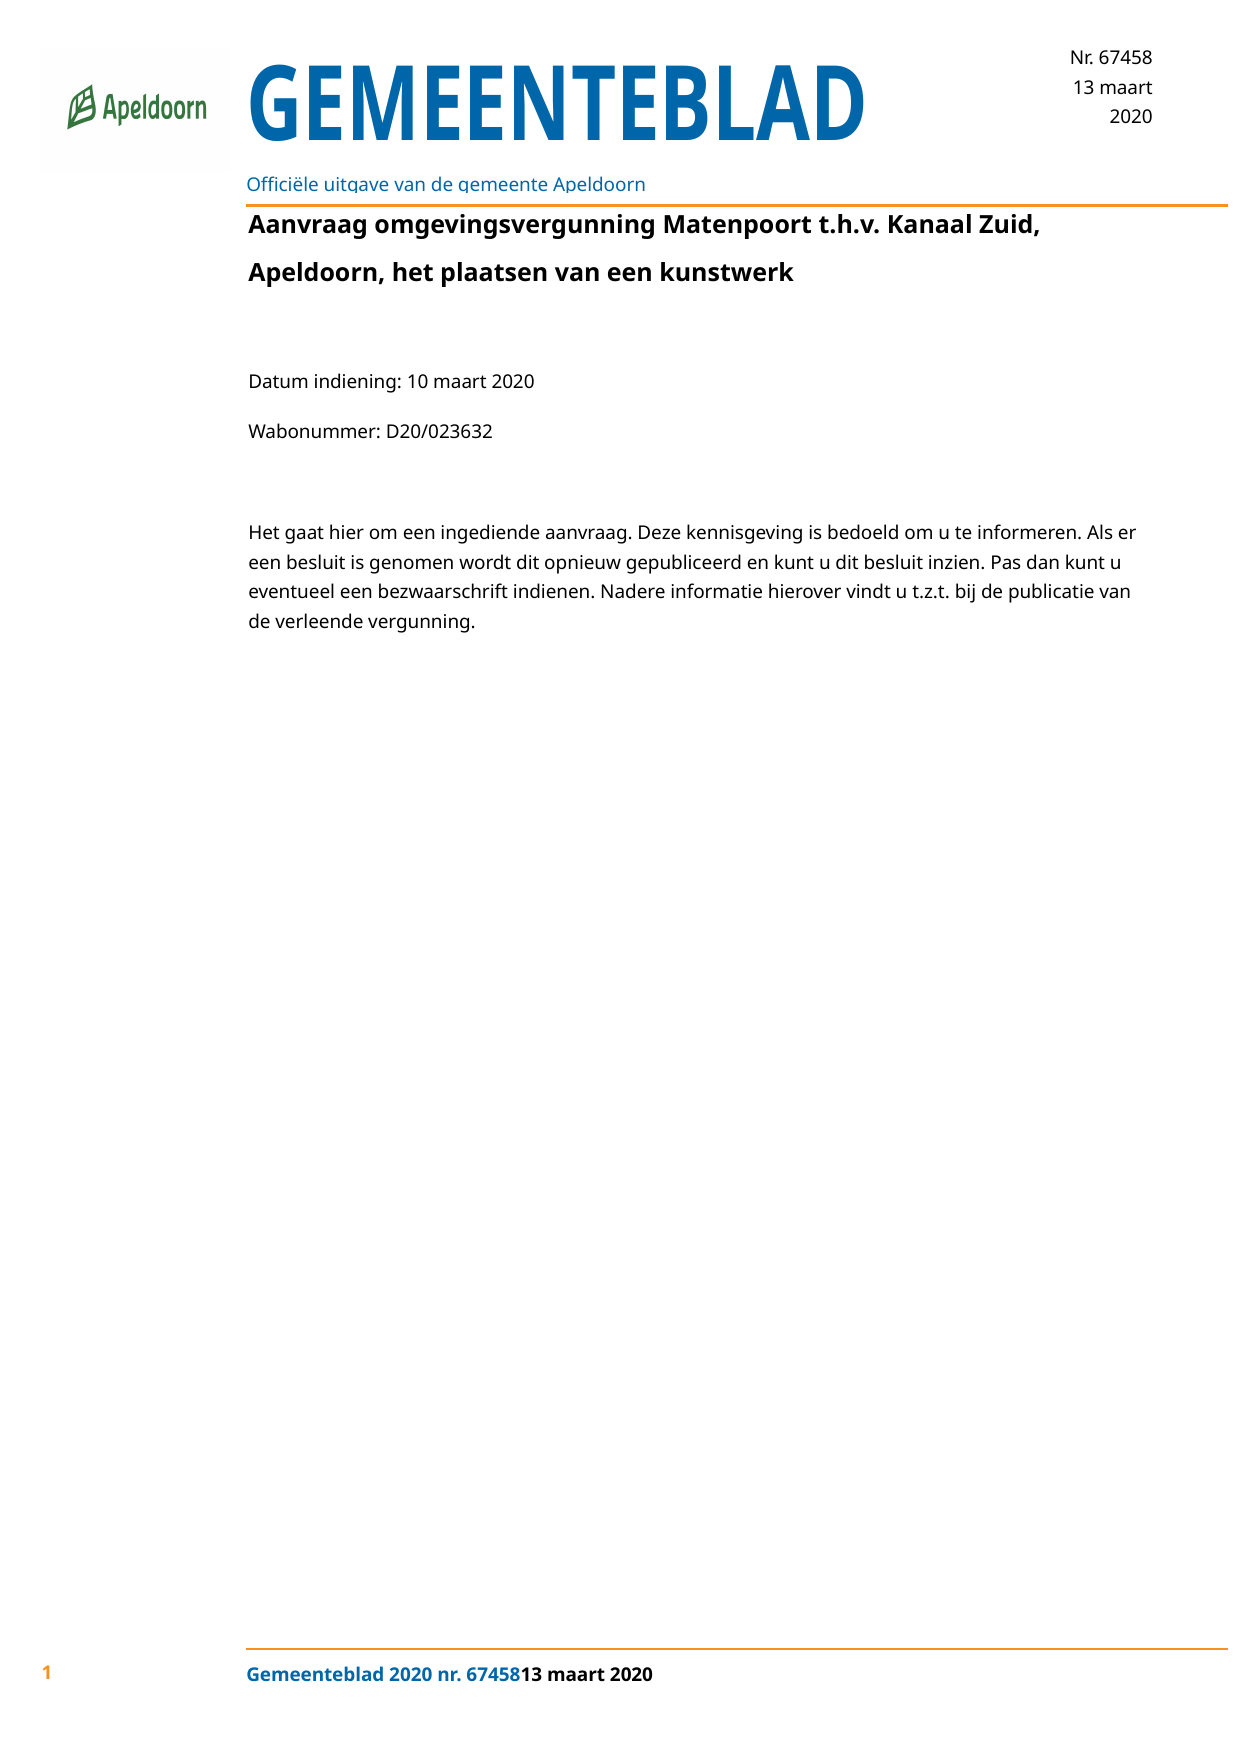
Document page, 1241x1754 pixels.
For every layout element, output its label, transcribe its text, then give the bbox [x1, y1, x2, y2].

text Datum indiening: 10 maart 2020 [248, 368, 1152, 394]
text Wabonummer: D20/023632 [248, 419, 1152, 444]
text Aanvraag omgevingsvergunning Matenpoort t.h.v. Kanaal Zuid, Apeldoorn, het plaatsen van een kunstwerk [248, 207, 1152, 288]
picture [41, 47, 231, 172]
text Het gaat hier om een ingediende aanvraag. Deze kennisgeving is bedoeld om u te informeren. Als er een besluit is genomen wordt dit opnieuw gepubliceerd en kunt u dit besluit inzien. Pas dan kunt u eventueel een bezwaarschrift indienen. Nadere informatie hierover vindt u t.z.t. bij de publicatie van de verleende vergunning. [248, 519, 1152, 634]
